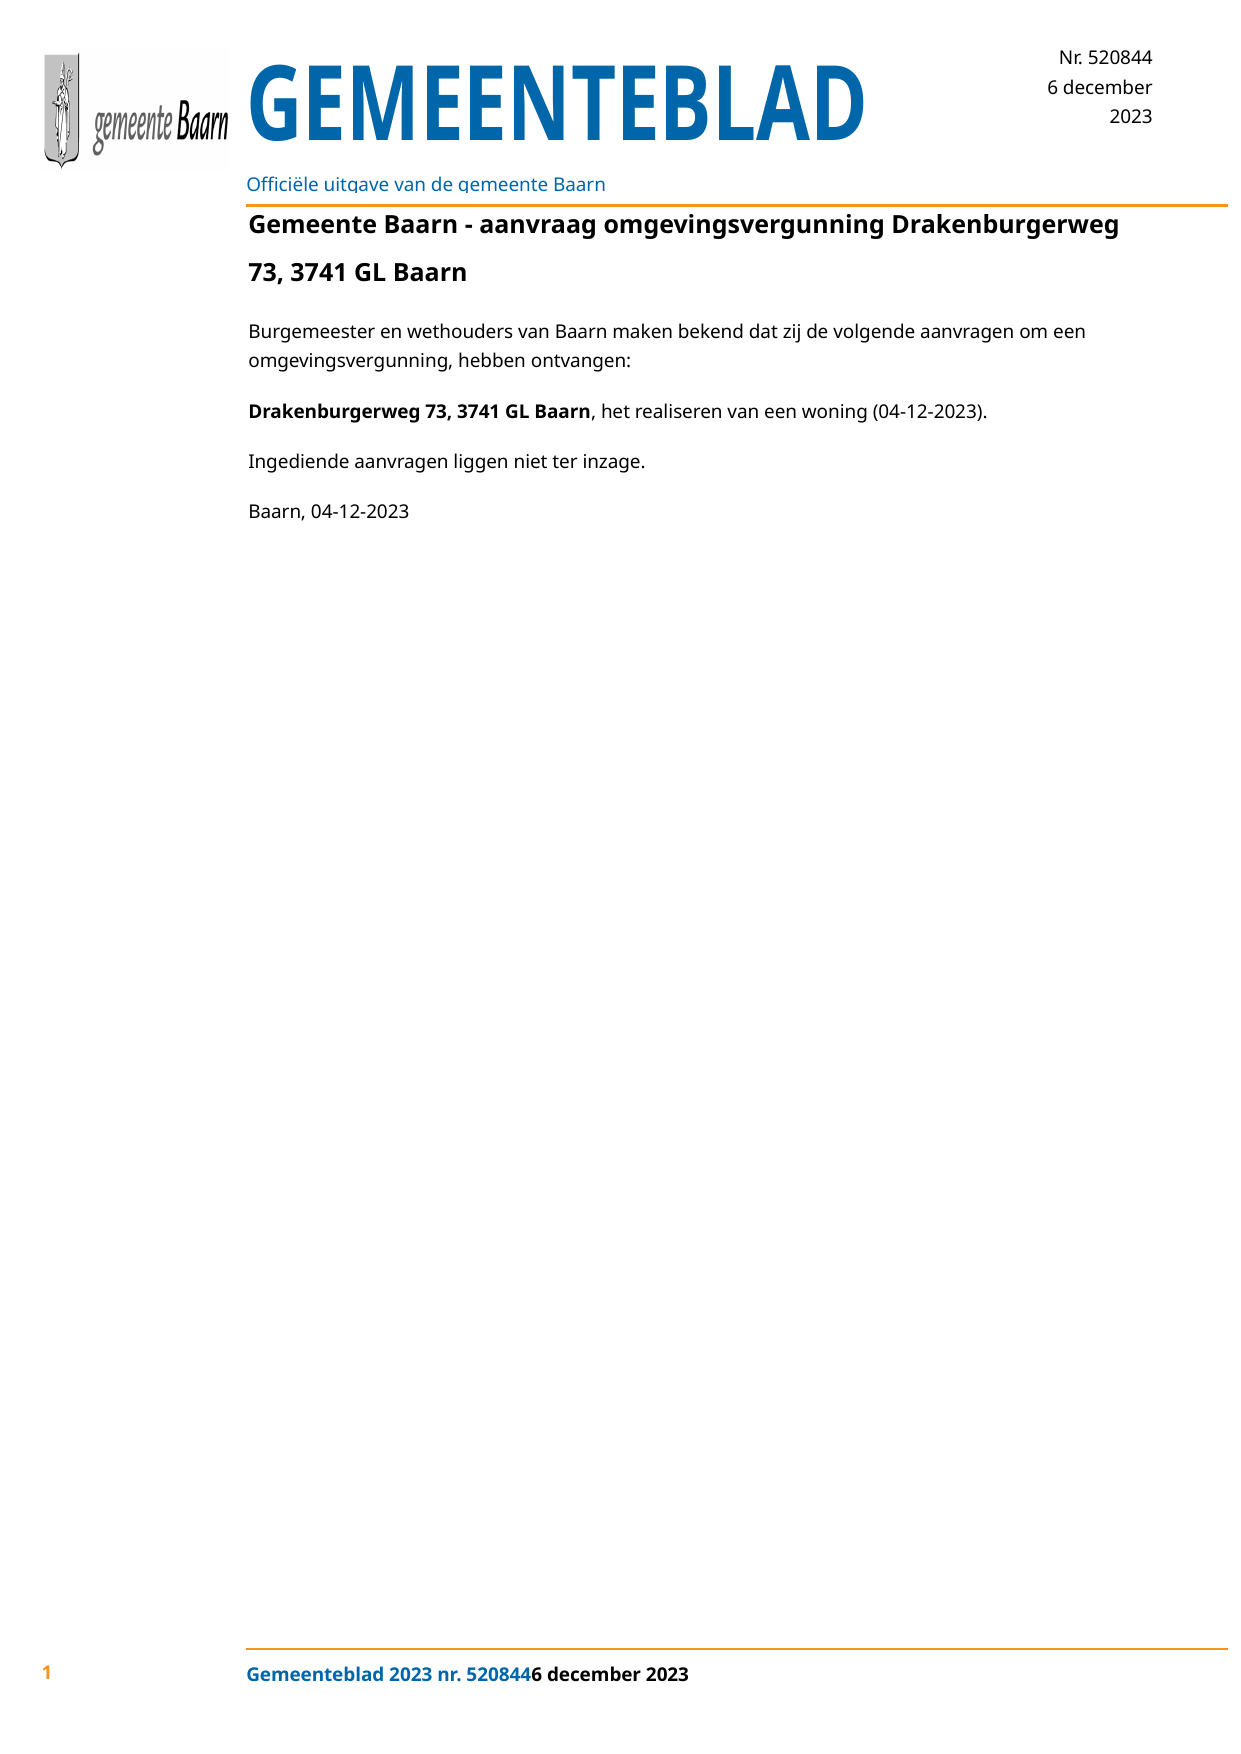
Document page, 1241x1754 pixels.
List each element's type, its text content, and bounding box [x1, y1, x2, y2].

text Drakenburgerweg 73, 3741 GL Baarn, het realiseren van een woning (04-12-2023). [248, 398, 1152, 424]
picture [41, 47, 231, 172]
text Gemeente Baarn - aanvraag omgevingsvergunning Drakenburgerweg 73, 3741 GL Baarn [248, 207, 1152, 288]
text Baarn, 04-12-2023 [248, 499, 1152, 524]
text Burgemeester en wethouders van Baarn maken bekend dat zij de volgende aanvragen om een omgevingsvergunning, hebben ontvangen: [248, 318, 1152, 373]
text Ingediende aanvragen liggen niet ter inzage. [248, 448, 1152, 474]
